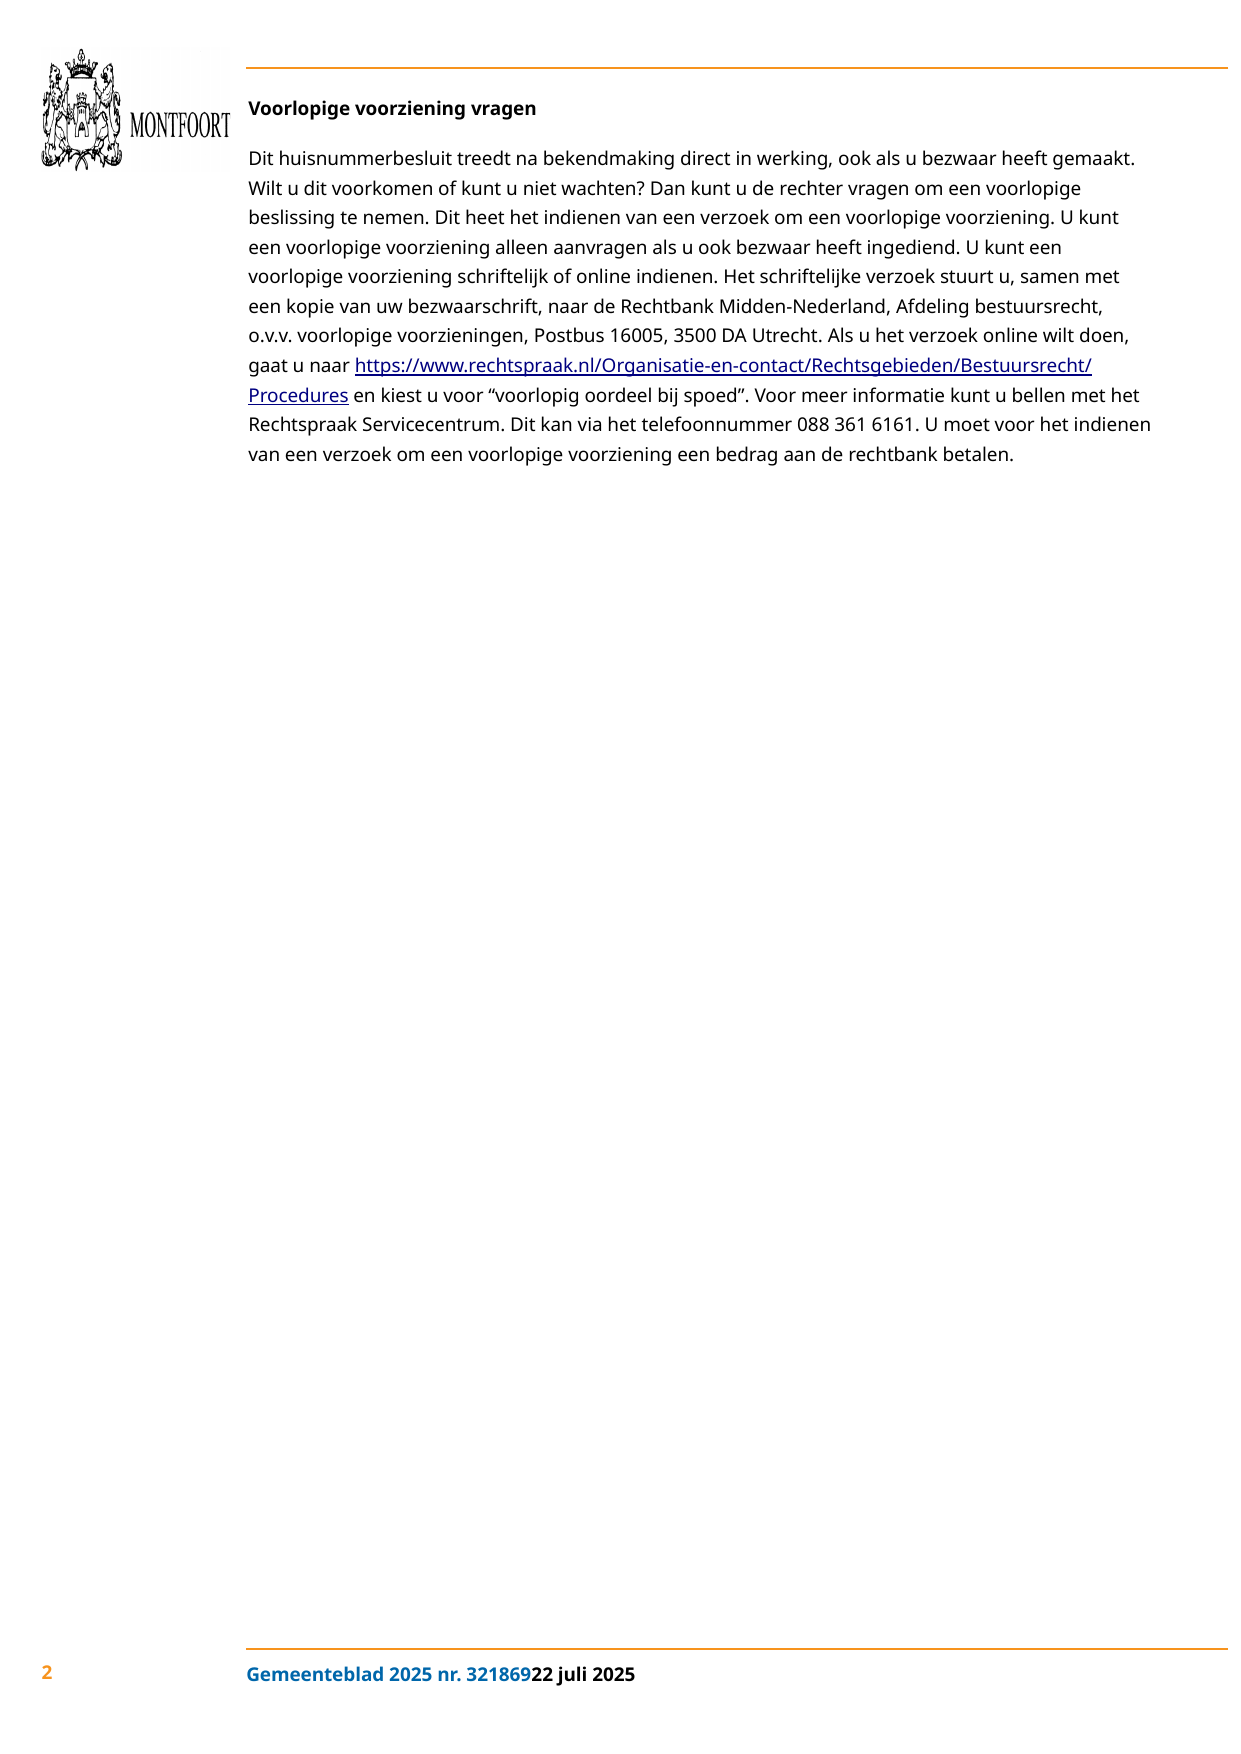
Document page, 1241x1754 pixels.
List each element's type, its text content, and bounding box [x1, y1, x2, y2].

text Voorlopige voorziening vragen [248, 95, 1152, 121]
picture [41, 47, 231, 172]
text Dit huisnummerbesluit treedt na bekendmaking direct in werking, ook als u bezwaar heeft gemaakt. Wilt u dit voorkomen of kunt u niet wachten? Dan kunt u de rechter vragen om een voorlopige beslissing te nemen. Dit heet het indienen van een verzoek om een voorlopige voorziening. U kunt een voorlopige voorziening alleen aanvragen als u ook bezwaar heeft ingediend. U kunt een voorlopige voorziening schriftelijk of online indienen. Het schriftelijke verzoek stuurt u, samen met een kopie van uw bezwaarschrift, naar de Rechtbank Midden-Nederland, Afdeling bestuursrecht, o.v.v. voorlopige voorzieningen, Postbus 16005, 3500 DA Utrecht. Als u het verzoek online wilt doen, gaat u naar https://www.rechtspraak.nl/Organisatie-en-contact/Rechtsgebieden/Bestuursrecht/Procedures en kiest u voor “voorlopig oordeel bij spoed”. Voor meer informatie kunt u bellen met het Rechtspraak Servicecentrum. Dit kan via het telefoonnummer 088 361 6161. U moet voor het indienen van een verzoek om een voorlopige voorziening een bedrag aan de rechtbank betalen. [248, 145, 1152, 467]
